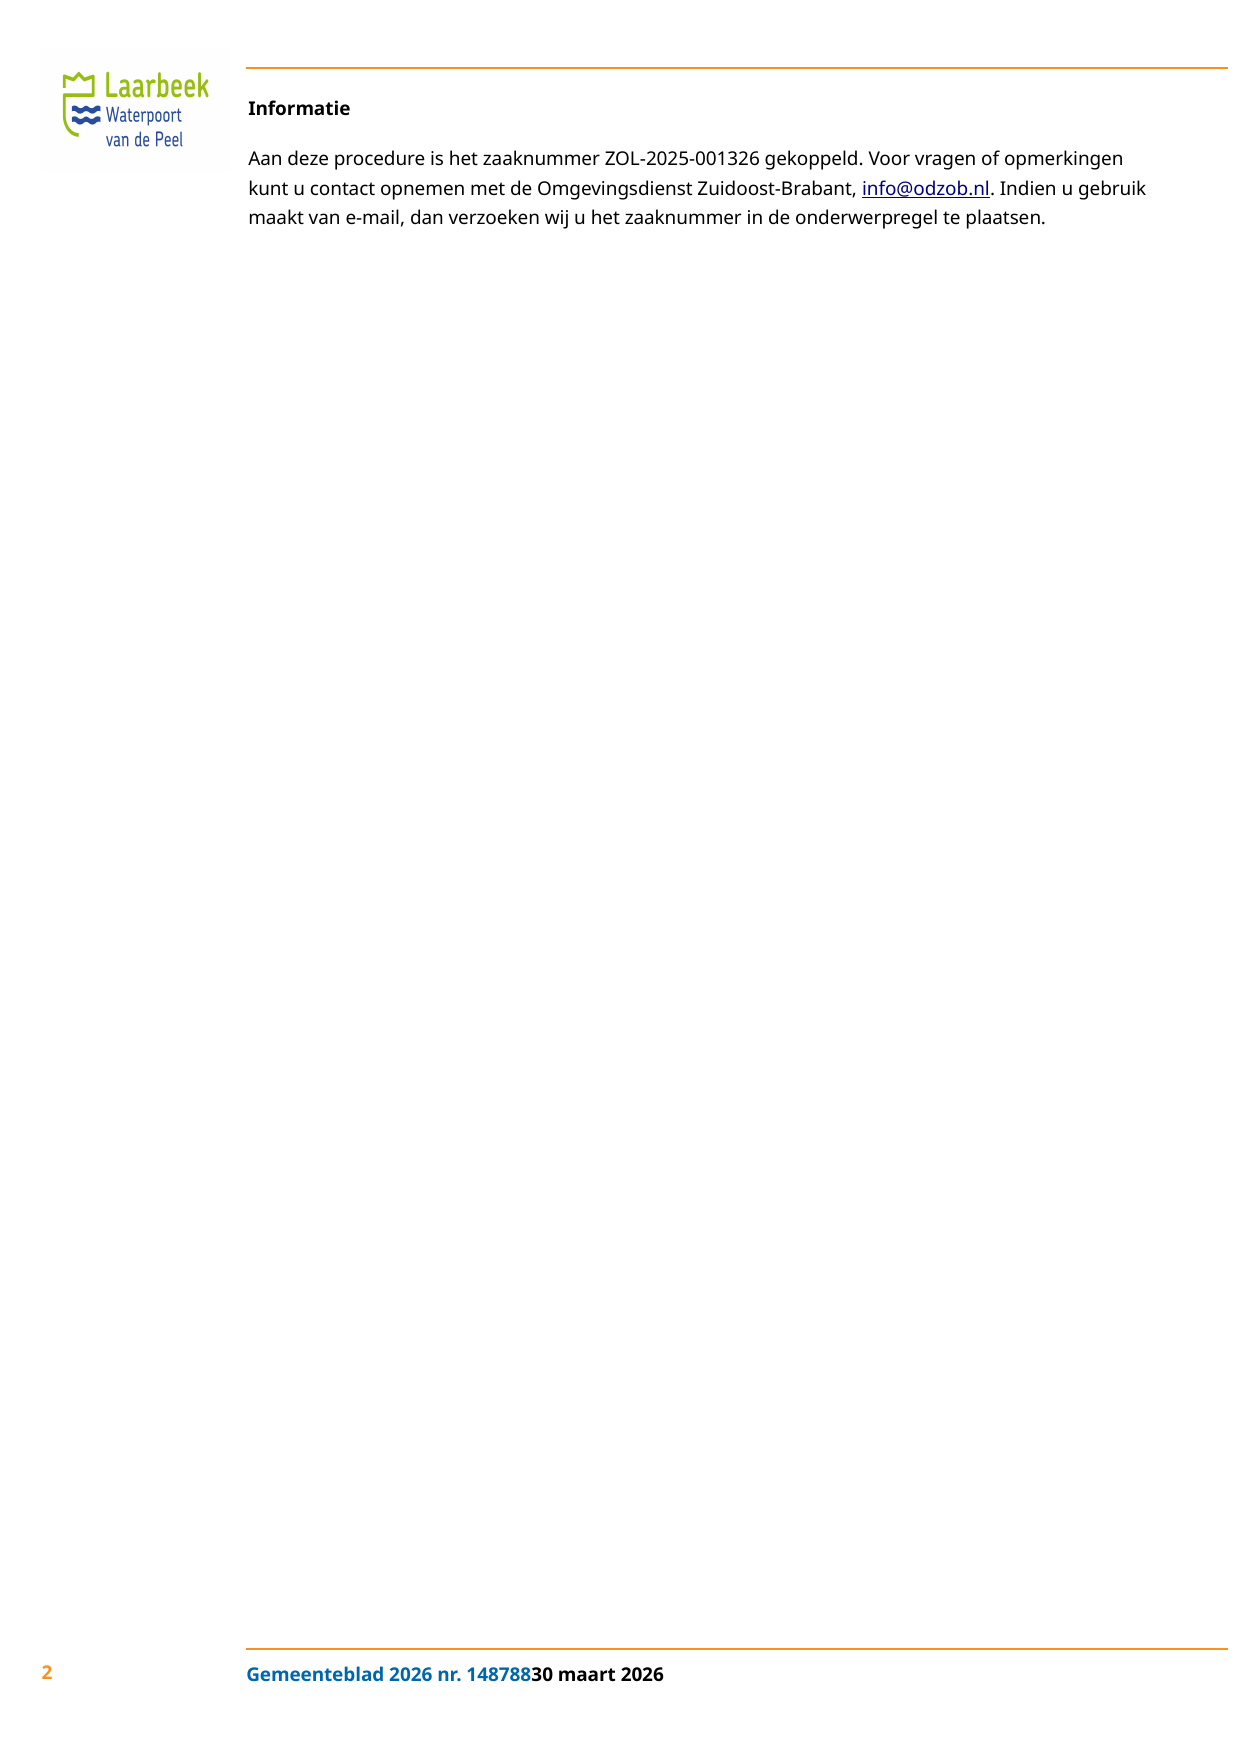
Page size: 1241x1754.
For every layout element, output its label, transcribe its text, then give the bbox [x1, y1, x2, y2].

picture [41, 47, 231, 172]
text Informatie [248, 95, 1152, 121]
text Aan deze procedure is het zaaknummer ZOL-2025-001326 gekoppeld. Voor vragen of opmerkingen kunt u contact opnemen met de Omgevingsdienst Zuidoost-Brabant, info@odzob.nl. Indien u gebruik maakt van e-mail, dan verzoeken wij u het zaaknummer in de onderwerpregel te plaatsen. [248, 145, 1152, 230]
